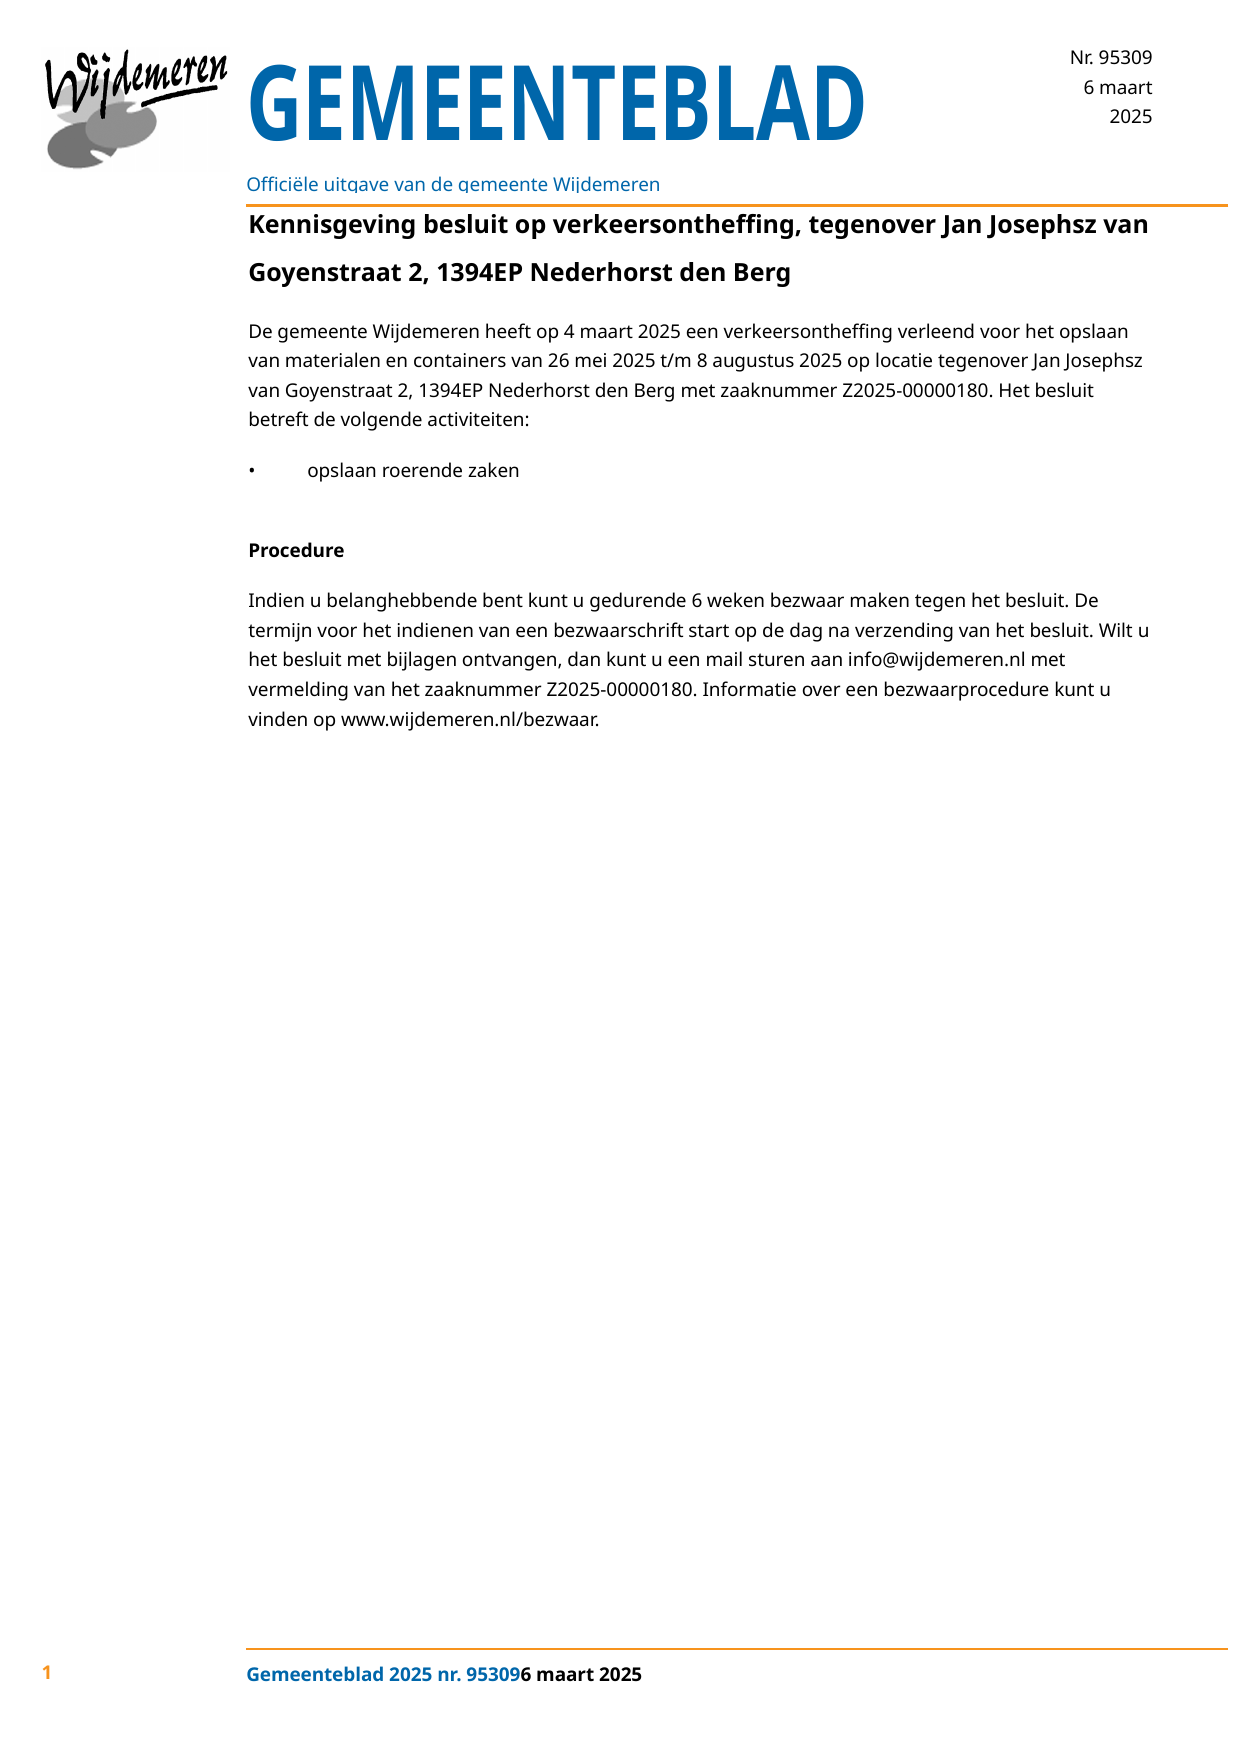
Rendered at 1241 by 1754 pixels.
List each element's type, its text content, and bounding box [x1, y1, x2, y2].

text De gemeente Wijdemeren heeft op 4 maart 2025 een verkeersontheffing verleend voor het opslaan van materialen en containers van 26 mei 2025 t/m 8 augustus 2025 op locatie tegenover Jan Josephsz van Goyenstraat 2, 1394EP Nederhorst den Berg met zaaknummer Z2025-00000180. Het besluit betreft de volgende activiteiten: [248, 318, 1152, 432]
text Procedure [248, 537, 1152, 563]
picture [41, 47, 231, 172]
list opslaan roerende zaken [248, 457, 1152, 483]
text Kennisgeving besluit op verkeersontheffing, tegenover Jan Josephsz van Goyenstraat 2, 1394EP Nederhorst den Berg [248, 207, 1152, 288]
text Indien u belanghebbende bent kunt u gedurende 6 weken bezwaar maken tegen het besluit. De termijn voor het indienen van een bezwaarschrift start op de dag na verzending van het besluit. Wilt u het besluit met bijlagen ontvangen, dan kunt u een mail sturen aan info@wijdemeren.nl met vermelding van het zaaknummer Z2025-00000180. Informatie over een bezwaarprocedure kunt u vinden op www.wijdemeren.nl/bezwaar. [248, 587, 1152, 732]
